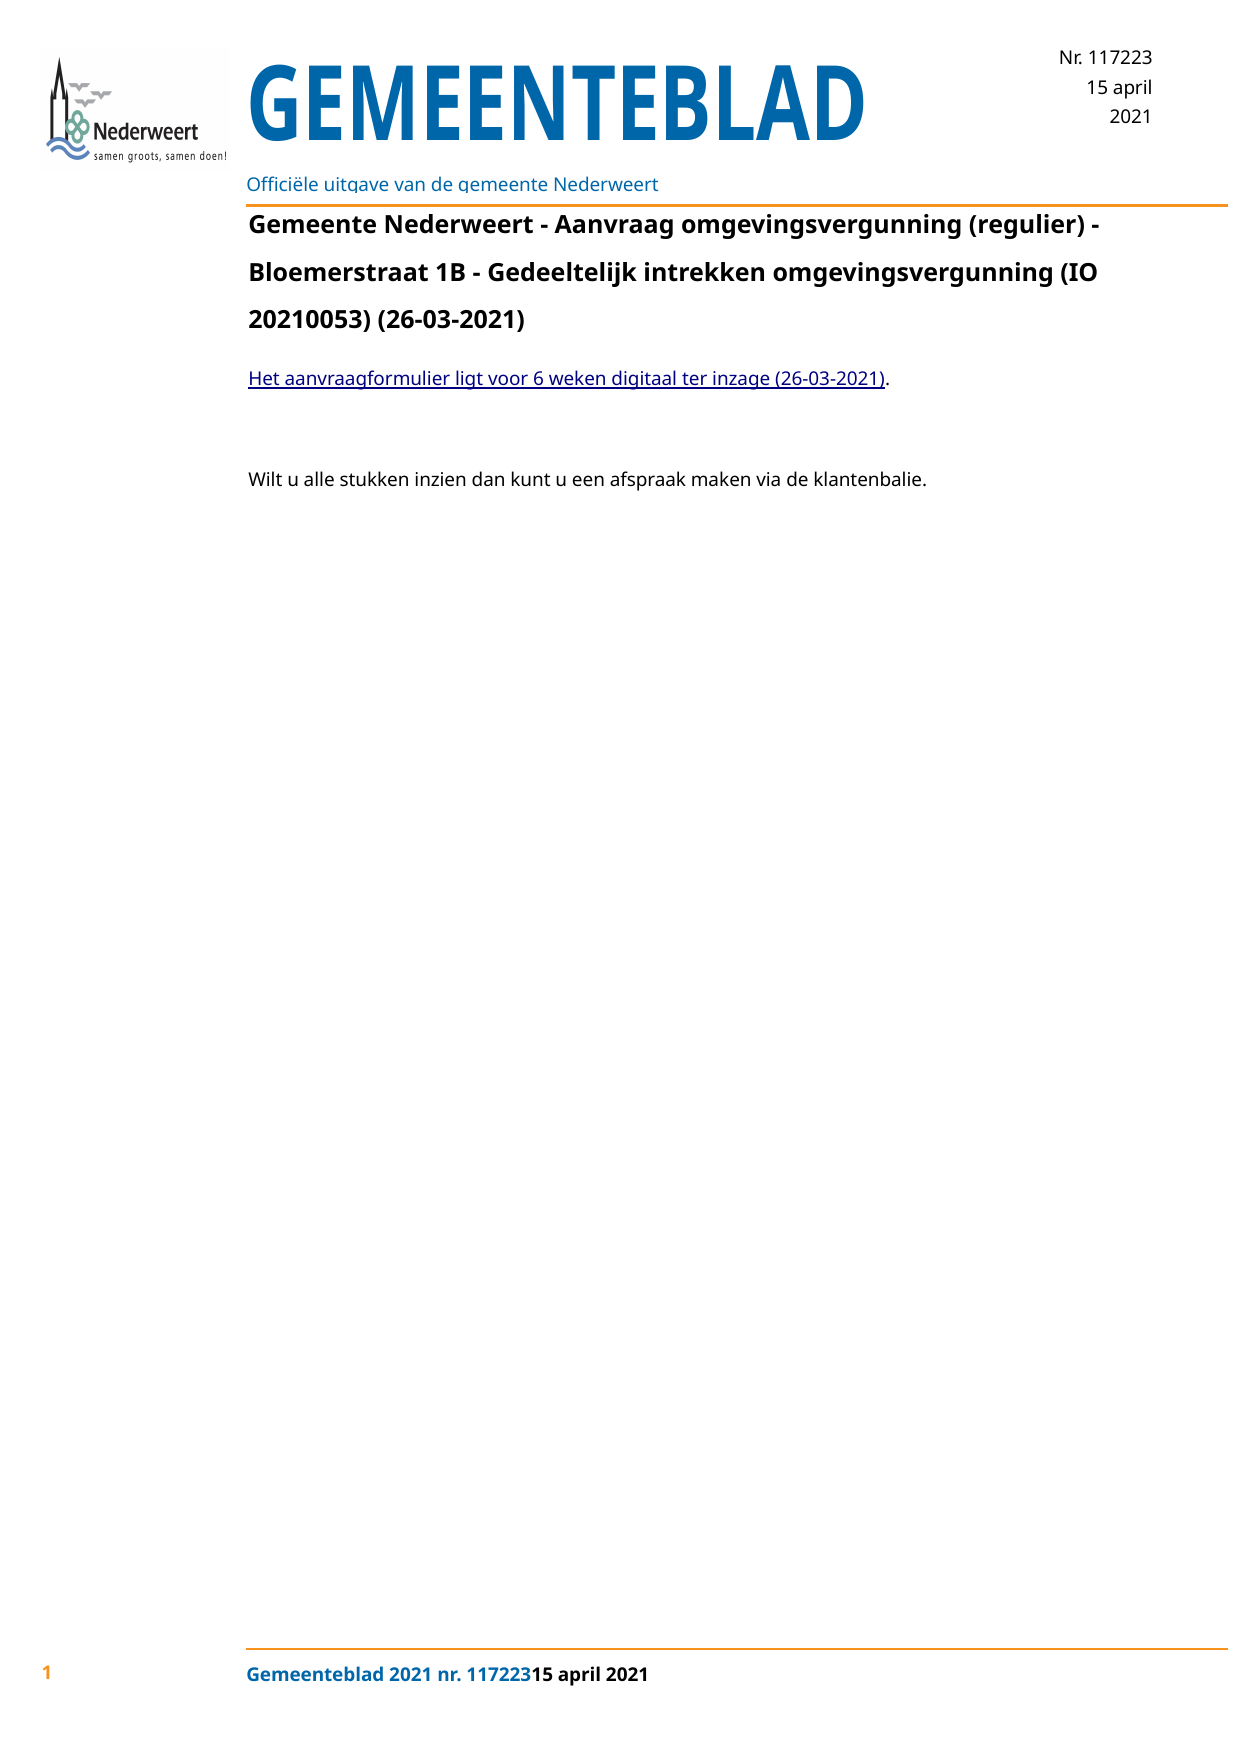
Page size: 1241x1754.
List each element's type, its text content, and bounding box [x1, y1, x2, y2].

text Gemeente Nederweert - Aanvraag omgevingsvergunning (regulier) - Bloemerstraat 1B - Gedeeltelijk intrekken omgevingsvergunning (IO 20210053) (26-03-2021) [248, 207, 1152, 336]
text Het aanvraagformulier ligt voor 6 weken digitaal ter inzage (26-03-2021). [248, 366, 1152, 391]
text Wilt u alle stukken inzien dan kunt u een afspraak maken via de klantenbalie. [248, 466, 1152, 492]
picture [41, 47, 231, 172]
